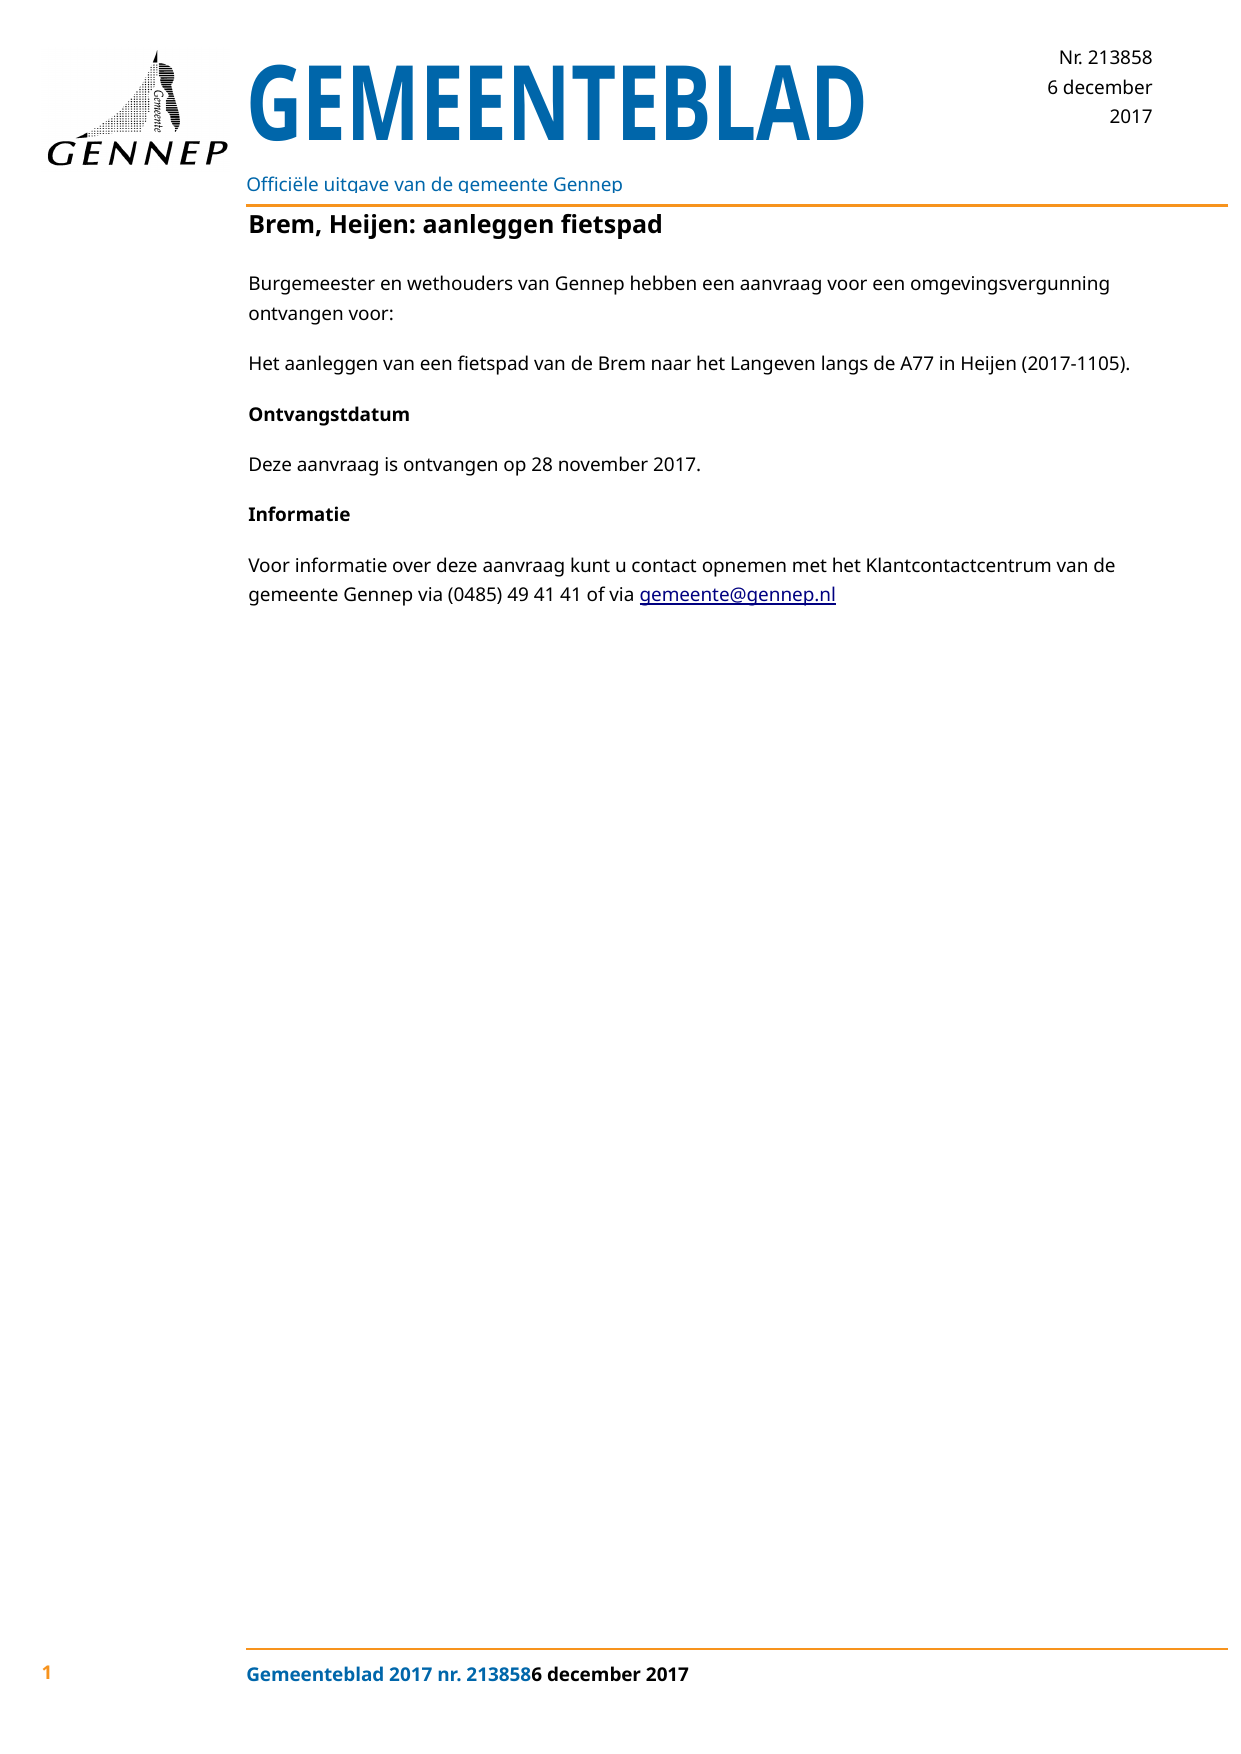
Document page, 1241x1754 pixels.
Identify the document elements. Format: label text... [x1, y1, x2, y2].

text Het aanleggen van een fietspad van de Brem naar het Langeven langs de A77 in Heijen (2017-1105). [248, 350, 1152, 376]
text Voor informatie over deze aanvraag kunt u contact opnemen met het Klantcontactcentrum van de gemeente Gennep via (0485) 49 41 41 of via gemeente@gennep.nl [248, 552, 1152, 607]
picture [41, 47, 231, 172]
text Burgemeester en wethouders van Gennep hebben een aanvraag voor een omgevingsvergunning ontvangen voor: [248, 270, 1152, 326]
text Informatie [248, 502, 1152, 527]
text Brem, Heijen: aanleggen fietspad [248, 207, 1152, 241]
text Deze aanvraag is ontvangen op 28 november 2017. [248, 451, 1152, 477]
text Ontvangstdatum [248, 401, 1152, 426]
